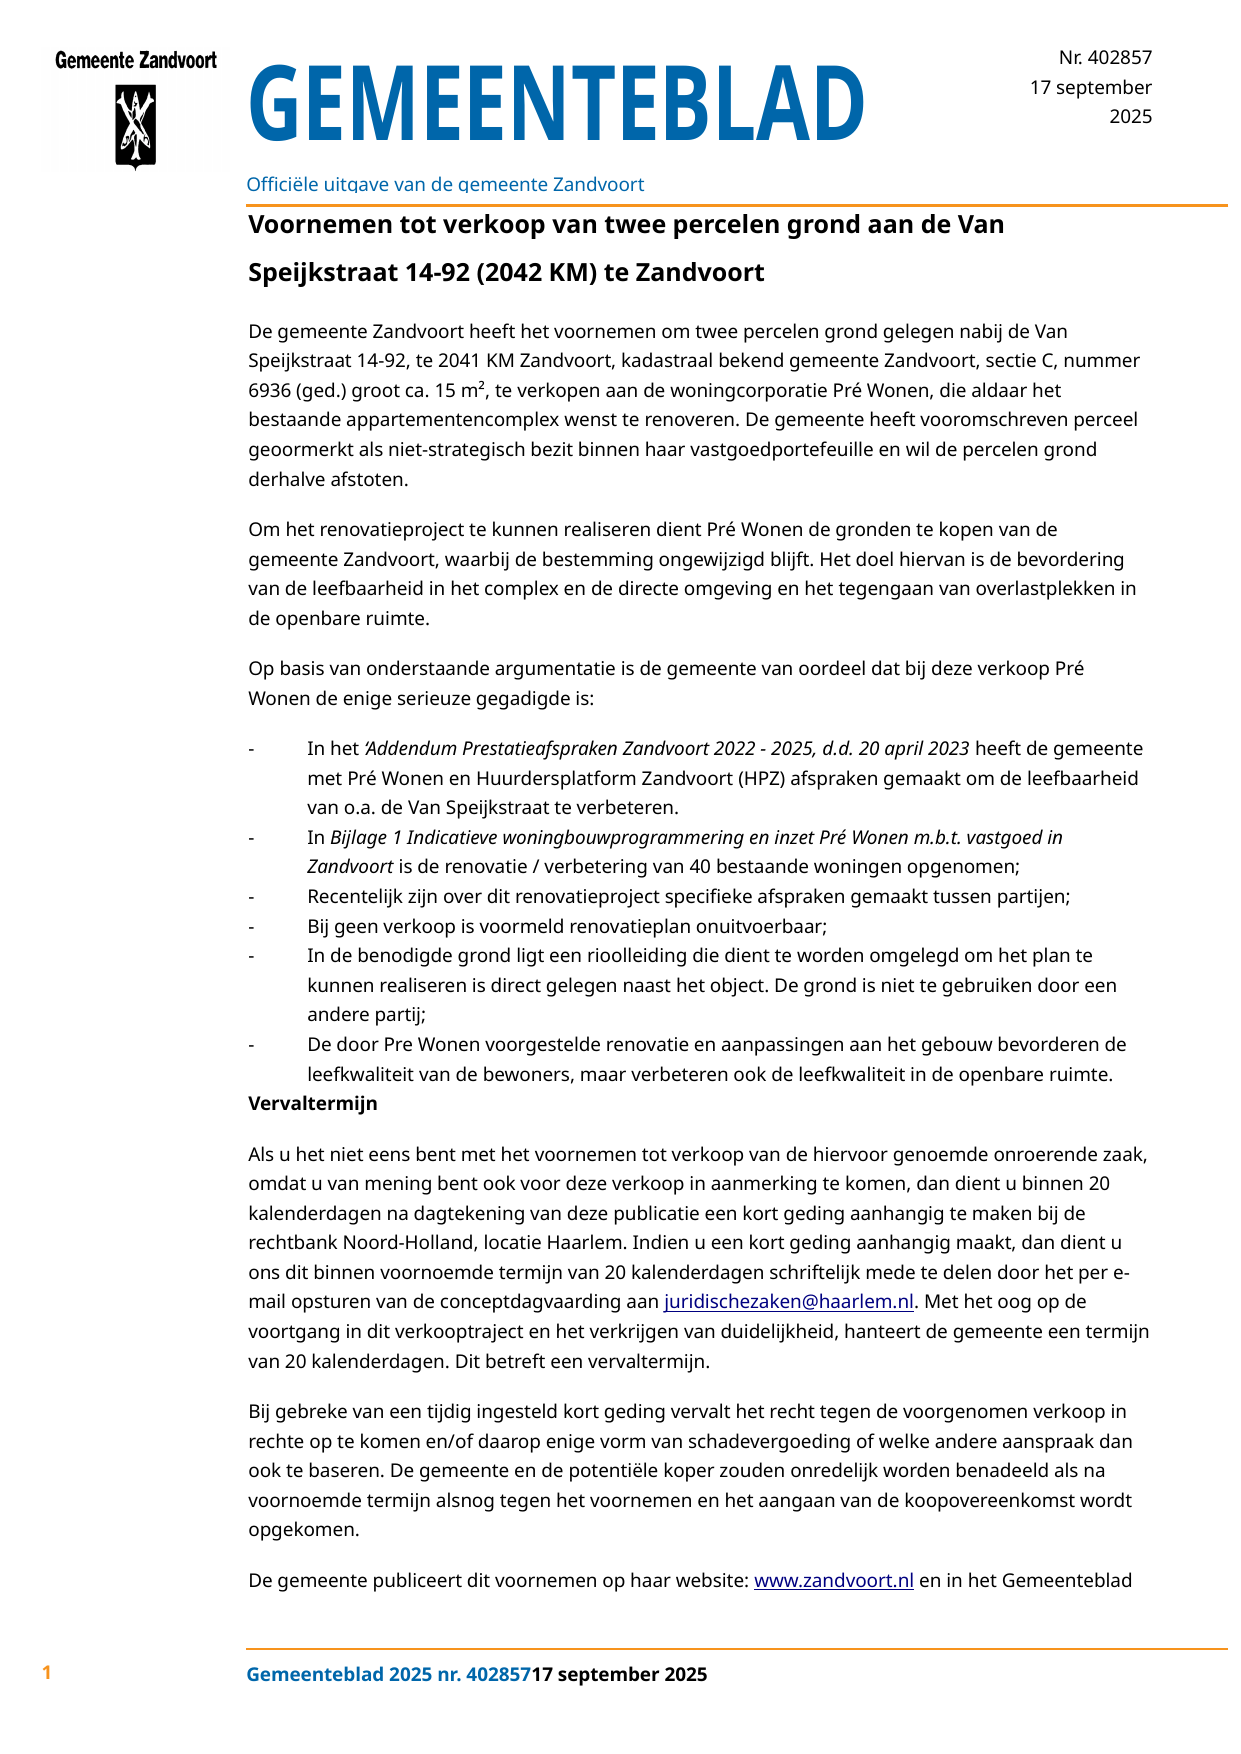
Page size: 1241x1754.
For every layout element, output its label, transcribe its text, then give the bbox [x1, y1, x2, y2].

list In de benodigde grond ligt een rioolleiding die dient te worden omgelegd om het plan te kunnen realiseren is direct gelegen naast het object. De grond is niet te gebruiken door een andere partij; [248, 942, 1152, 1027]
text De gemeente Zandvoort heeft het voornemen om twee percelen grond gelegen nabij de Van Speijkstraat 14-92, te 2041 KM Zandvoort, kadastraal bekend gemeente Zandvoort, sectie C, nummer 6936 (ged.) groot ca. 15 m², te verkopen aan de woningcorporatie Pré Wonen, die aldaar het bestaande appartementencomplex wenst te renoveren. De gemeente heeft vooromschreven perceel geoormerkt als niet-strategisch bezit binnen haar vastgoedportefeuille en wil de percelen grond derhalve afstoten. [248, 318, 1152, 492]
text Bij gebreke van een tijdig ingesteld kort geding vervalt het recht tegen de voorgenomen verkoop in rechte op te komen en/of daarop enige vorm van schadevergoeding of welke andere aanspraak dan ook te baseren. De gemeente en de potentiële koper zouden onredelijk worden benadeeld als na voornoemde termijn alsnog tegen het voornemen en het aangaan van de koopovereenkomst wordt opgekomen. [248, 1398, 1152, 1542]
picture [41, 47, 231, 172]
text Vervaltermijn [248, 1090, 1152, 1116]
text Als u het niet eens bent met het voornemen tot verkoop van de hiervoor genoemde onroerende zaak, omdat u van mening bent ook voor deze verkoop in aanmerking te komen, dan dient u binnen 20 kalenderdagen na dagtekening van deze publicatie een kort geding aanhangig te maken bij de rechtbank Noord-Holland, locatie Haarlem. Indien u een kort geding aanhangig maakt, dan dient u ons dit binnen voornoemde termijn van 20 kalenderdagen schriftelijk mede te delen door het per e-mail opsturen van de conceptdagvaarding aan juridischezaken@haarlem.nl. Met het oog op de voortgang in dit verkooptraject en het verkrijgen van duidelijkheid, hanteert de gemeente een termijn van 20 kalenderdagen. Dit betreft een vervaltermijn. [248, 1141, 1152, 1374]
list Bij geen verkoop is voormeld renovatieplan onuitvoerbaar; [248, 913, 1152, 939]
text Voornemen tot verkoop van twee percelen grond aan de Van Speijkstraat 14-92 (2042 KM) te Zandvoort [248, 207, 1152, 288]
list De door Pre Wonen voorgestelde renovatie en aanpassingen aan het gebouw bevorderen de leefkwaliteit van de bewoners, maar verbeteren ook de leefkwaliteit in de openbare ruimte. [248, 1031, 1152, 1087]
text Op basis van onderstaande argumentatie is de gemeente van oordeel dat bij deze verkoop Pré Wonen de enige serieuze gegadigde is: [248, 655, 1152, 711]
text Om het renovatieproject te kunnen realiseren dient Pré Wonen de gronden te kopen van de gemeente Zandvoort, waarbij de bestemming ongewijzigd blijft. Het doel hiervan is de bevordering van de leefbaarheid in het complex en de directe omgeving en het tegengaan van overlastplekken in de openbare ruimte. [248, 516, 1152, 631]
list In Bijlage 1 Indicatieve woningbouwprogrammering en inzet Pré Wonen m.b.t. vastgoed in Zandvoort is de renovatie / verbetering van 40 bestaande woningen opgenomen; [248, 824, 1152, 879]
text De gemeente publiceert dit voornemen op haar website: www.zandvoort.nl en in het Gemeenteblad [248, 1567, 1152, 1593]
list Recentelijk zijn over dit renovatieproject specifieke afspraken gemaakt tussen partijen; [248, 883, 1152, 909]
list In het ‘Addendum Prestatieafspraken Zandvoort 2022 - 2025, d.d. 20 april 2023 heeft de gemeente met Pré Wonen en Huurdersplatform Zandvoort (HPZ) afspraken gemaakt om de leefbaarheid van o.a. de Van Speijkstraat te verbeteren. [248, 735, 1152, 820]
